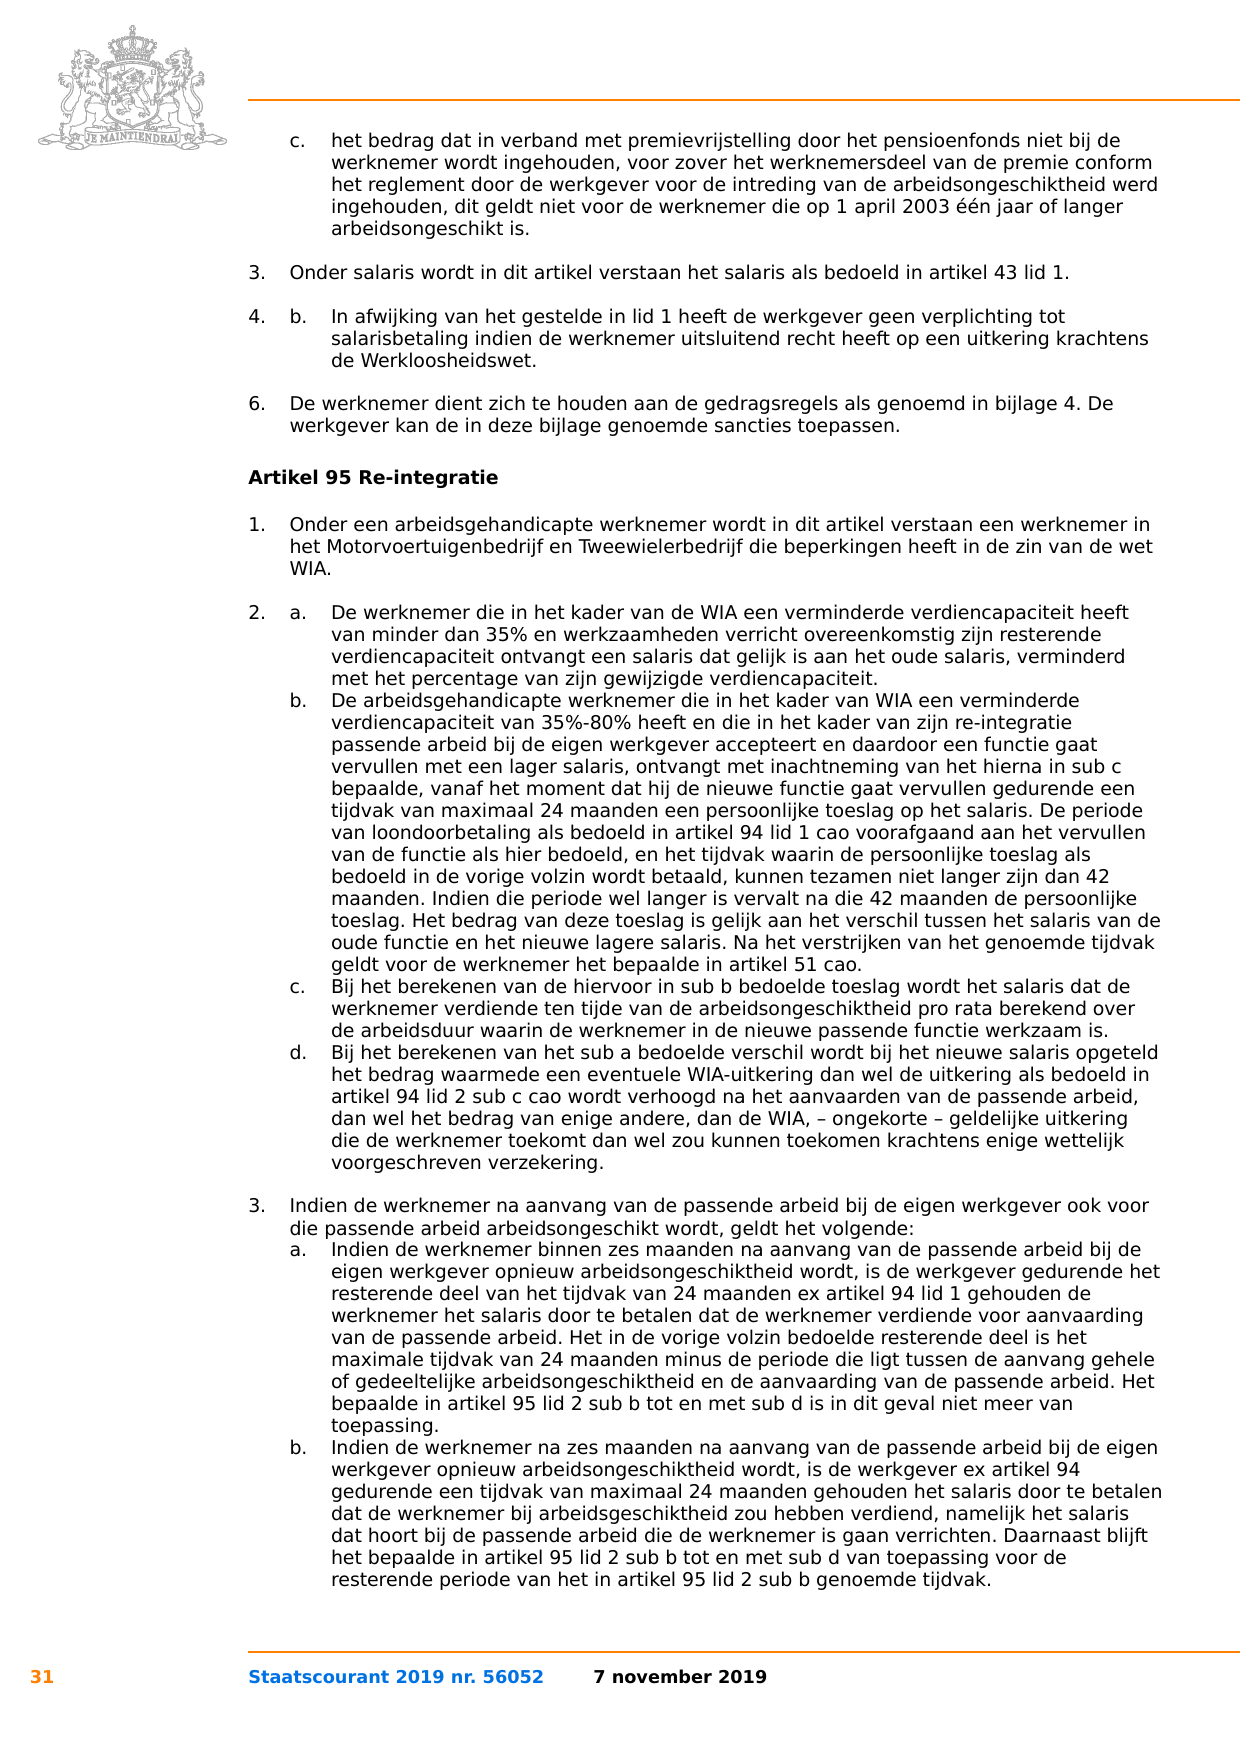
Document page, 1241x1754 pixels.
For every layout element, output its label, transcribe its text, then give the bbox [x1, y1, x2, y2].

text 6. De werknemer dient zich te houden aan de gedragsregels als genoemd in bijlage 4. De werkgever kan de in deze bijlage genoemde sancties toepassen. [248, 393, 1163, 437]
text 2. a. De werknemer die in het kader van de WIA een verminderde verdiencapaciteit heeft van minder dan 35% en werkzaamheden verricht overeenkomstig zijn resterende verdiencapaciteit ontvangt een salaris dat gelijk is aan het oude salaris, verminderd met het percentage van zijn gewijzigde verdiencapaciteit. [248, 602, 1163, 690]
text b. Indien de werknemer na zes maanden na aanvang van de passende arbeid bij de eigen werkgever opnieuw arbeidsongeschiktheid wordt, is de werkgever ex artikel 94 gedurende een tijdvak van maximaal 24 maanden gehouden het salaris door te betalen dat de werknemer bij arbeidsgeschiktheid zou hebben verdiend, namelijk het salaris dat hoort bij de passende arbeid die de werknemer is gaan verrichten. Daarnaast blijft het bepaalde in artikel 95 lid 2 sub b tot en met sub d van toepassing voor de resterende periode van het in artikel 95 lid 2 sub b genoemde tijdvak. [289, 1437, 1163, 1591]
text 4. b. In afwijking van het gestelde in lid 1 heeft de werkgever geen verplichting tot salarisbetaling indien de werknemer uitsluitend recht heeft op een uitkering krachtens de Werkloosheidswet. [248, 306, 1163, 371]
text d. Bij het berekenen van het sub a bedoelde verschil wordt bij het nieuwe salaris opgeteld het bedrag waarmede een eventuele WIA-uitkering dan wel de uitkering als bedoeld in artikel 94 lid 2 sub c cao wordt verhoogd na het aanvaarden van de passende arbeid, dan wel het bedrag van enige andere, dan de WIA, – ongekorte – geldelijke uitkering die de werknemer toekomt dan wel zou kunnen toekomen krachtens enige wettelijk voorgeschreven verzekering. [289, 1042, 1163, 1173]
text 3. Onder salaris wordt in dit artikel verstaan het salaris als bedoeld in artikel 43 lid 1. [248, 262, 1163, 284]
text 1. Onder een arbeidsgehandicapte werknemer wordt in dit artikel verstaan een werknemer in het Motorvoertuigenbedrijf en Tweewielerbedrijf die beperkingen heeft in de zin van de wet WIA. [248, 514, 1163, 580]
text a. Indien de werknemer binnen zes maanden na aanvang van de passende arbeid bij de eigen werkgever opnieuw arbeidsongeschiktheid wordt, is de werkgever gedurende het resterende deel van het tijdvak van 24 maanden ex artikel 94 lid 1 gehouden de werknemer het salaris door te betalen dat de werknemer verdiende voor aanvaarding van de passende arbeid. Het in de vorige volzin bedoelde resterende deel is het maximale tijdvak van 24 maanden minus de periode die ligt tussen de aanvang gehele of gedeeltelijke arbeidsongeschiktheid en de aanvaarding van de passende arbeid. Het bepaalde in artikel 95 lid 2 sub b tot en met sub d is in dit geval niet meer van toepassing. [289, 1239, 1163, 1437]
picture [38, 25, 227, 150]
subtitle Artikel 95 Re-integratie [248, 467, 1163, 489]
text c. Bij het berekenen van de hiervoor in sub b bedoelde toeslag wordt het salaris dat de werknemer verdiende ten tijde van de arbeidsongeschiktheid pro rata berekend over de arbeidsduur waarin de werknemer in de nieuwe passende functie werkzaam is. [289, 976, 1163, 1042]
text c. het bedrag dat in verband met premievrijstelling door het pensioenfonds niet bij de werknemer wordt ingehouden, voor zover het werknemersdeel van de premie conform het reglement door de werkgever voor de intreding van de arbeidsongeschiktheid werd ingehouden, dit geldt niet voor de werknemer die op 1 april 2003 één jaar of langer arbeidsongeschikt is. [289, 130, 1163, 240]
text 3. Indien de werknemer na aanvang van de passende arbeid bij de eigen werkgever ook voor die passende arbeid arbeidsongeschikt wordt, geldt het volgende: [248, 1195, 1163, 1239]
text b. De arbeidsgehandicapte werknemer die in het kader van WIA een verminderde verdiencapaciteit van 35%-80% heeft en die in het kader van zijn re-integratie passende arbeid bij de eigen werkgever accepteert en daardoor een functie gaat vervullen met een lager salaris, ontvangt met inachtneming van het hierna in sub c bepaalde, vanaf het moment dat hij de nieuwe functie gaat vervullen gedurende een tijdvak van maximaal 24 maanden een persoonlijke toeslag op het salaris. De periode van loondoorbetaling als bedoeld in artikel 94 lid 1 cao voorafgaand aan het vervullen van de functie als hier bedoeld, en het tijdvak waarin de persoonlijke toeslag als bedoeld in de vorige volzin wordt betaald, kunnen tezamen niet langer zijn dan 42 maanden. Indien die periode wel langer is vervalt na die 42 maanden de persoonlijke toeslag. Het bedrag van deze toeslag is gelijk aan het verschil tussen het salaris van de oude functie en het nieuwe lagere salaris. Na het verstrijken van het genoemde tijdvak geldt voor de werknemer het bepaalde in artikel 51 cao. [289, 690, 1163, 976]
